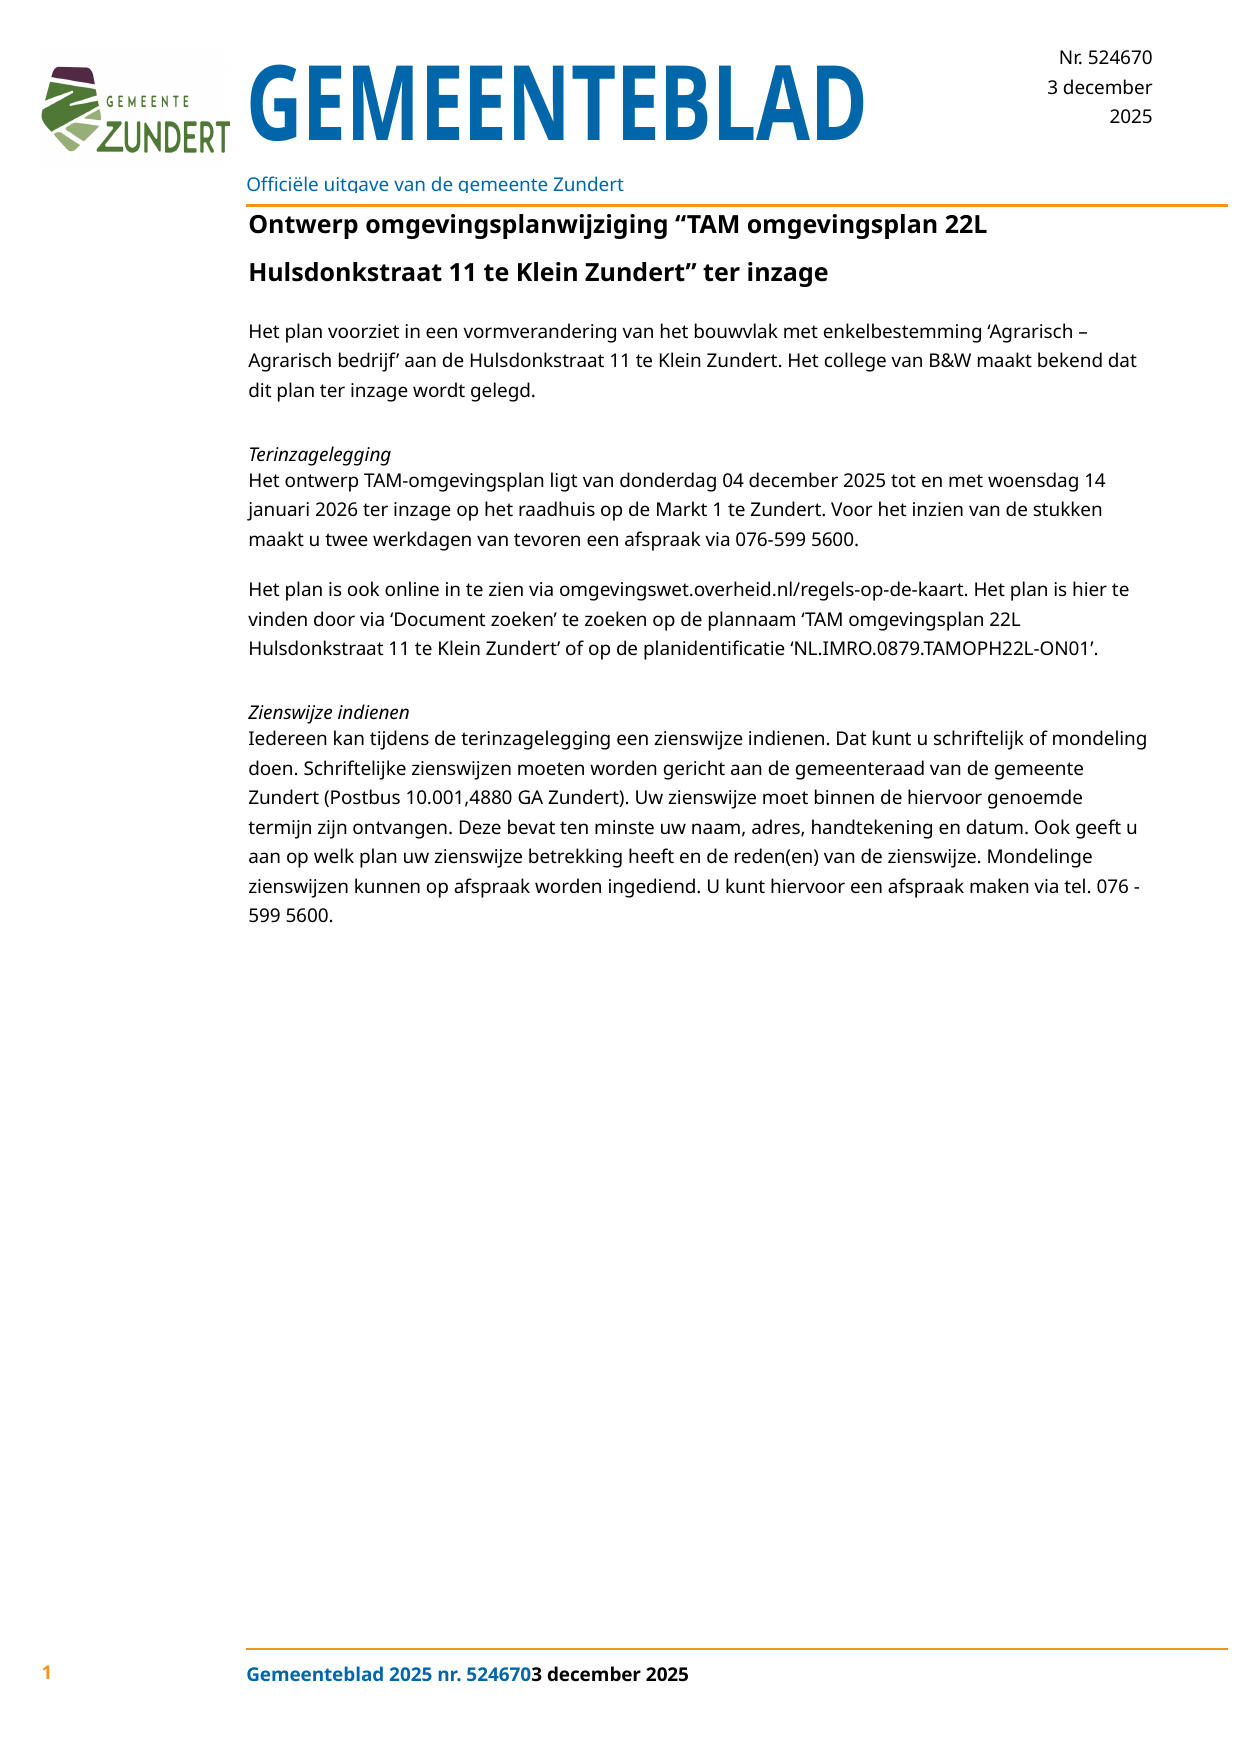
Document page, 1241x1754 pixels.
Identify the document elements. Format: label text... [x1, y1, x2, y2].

text Ontwerp omgevingsplanwijziging “TAM omgevingsplan 22L Hulsdonkstraat 11 te Klein Zundert” ter inzage [248, 207, 1152, 288]
text Het ontwerp TAM-omgevingsplan ligt van donderdag 04 december 2025 tot en met woensdag 14 januari 2026 ter inzage op het raadhuis op de Markt 1 te Zundert. Voor het inzien van de stukken maakt u twee werkdagen van tevoren een afspraak via 076-599 5600. [248, 467, 1152, 552]
text Het plan voorziet in een vormverandering van het bouwvlak met enkelbestemming ‘Agrarisch – Agrarisch bedrijf’ aan de Hulsdonkstraat 11 te Klein Zundert. Het college van B&W maakt bekend dat dit plan ter inzage wordt gelegd. [248, 318, 1152, 403]
text Zienswijze indienen [248, 699, 1152, 725]
text Iedereen kan tijdens de terinzagelegging een zienswijze indienen. Dat kunt u schriftelijk of mondeling doen. Schriftelijke zienswijzen moeten worden gericht aan de gemeenteraad van de gemeente Zundert (Postbus 10.001,4880 GA Zundert). Uw zienswijze moet binnen de hiervoor genoemde termijn zijn ontvangen. Deze bevat ten minste uw naam, adres, handtekening en datum. Ook geeft u aan op welk plan uw zienswijze betrekking heeft en de reden(en) van de zienswijze. Mondelinge zienswijzen kunnen op afspraak worden ingediend. U kunt hiervoor een afspraak maken via tel. 076 - 599 5600. [248, 725, 1152, 928]
text Terinzagelegging [248, 441, 1152, 467]
picture [41, 47, 231, 172]
text Het plan is ook online in te zien via omgevingswet.overheid.nl/regels-op-de-kaart. Het plan is hier te vinden door via ‘Document zoeken’ te zoeken op de plannaam ‘TAM omgevingsplan 22L Hulsdonkstraat 11 te Klein Zundert’ of op de planidentificatie ‘NL.IMRO.0879.TAMOPH22L-ON01’. [248, 576, 1152, 661]
